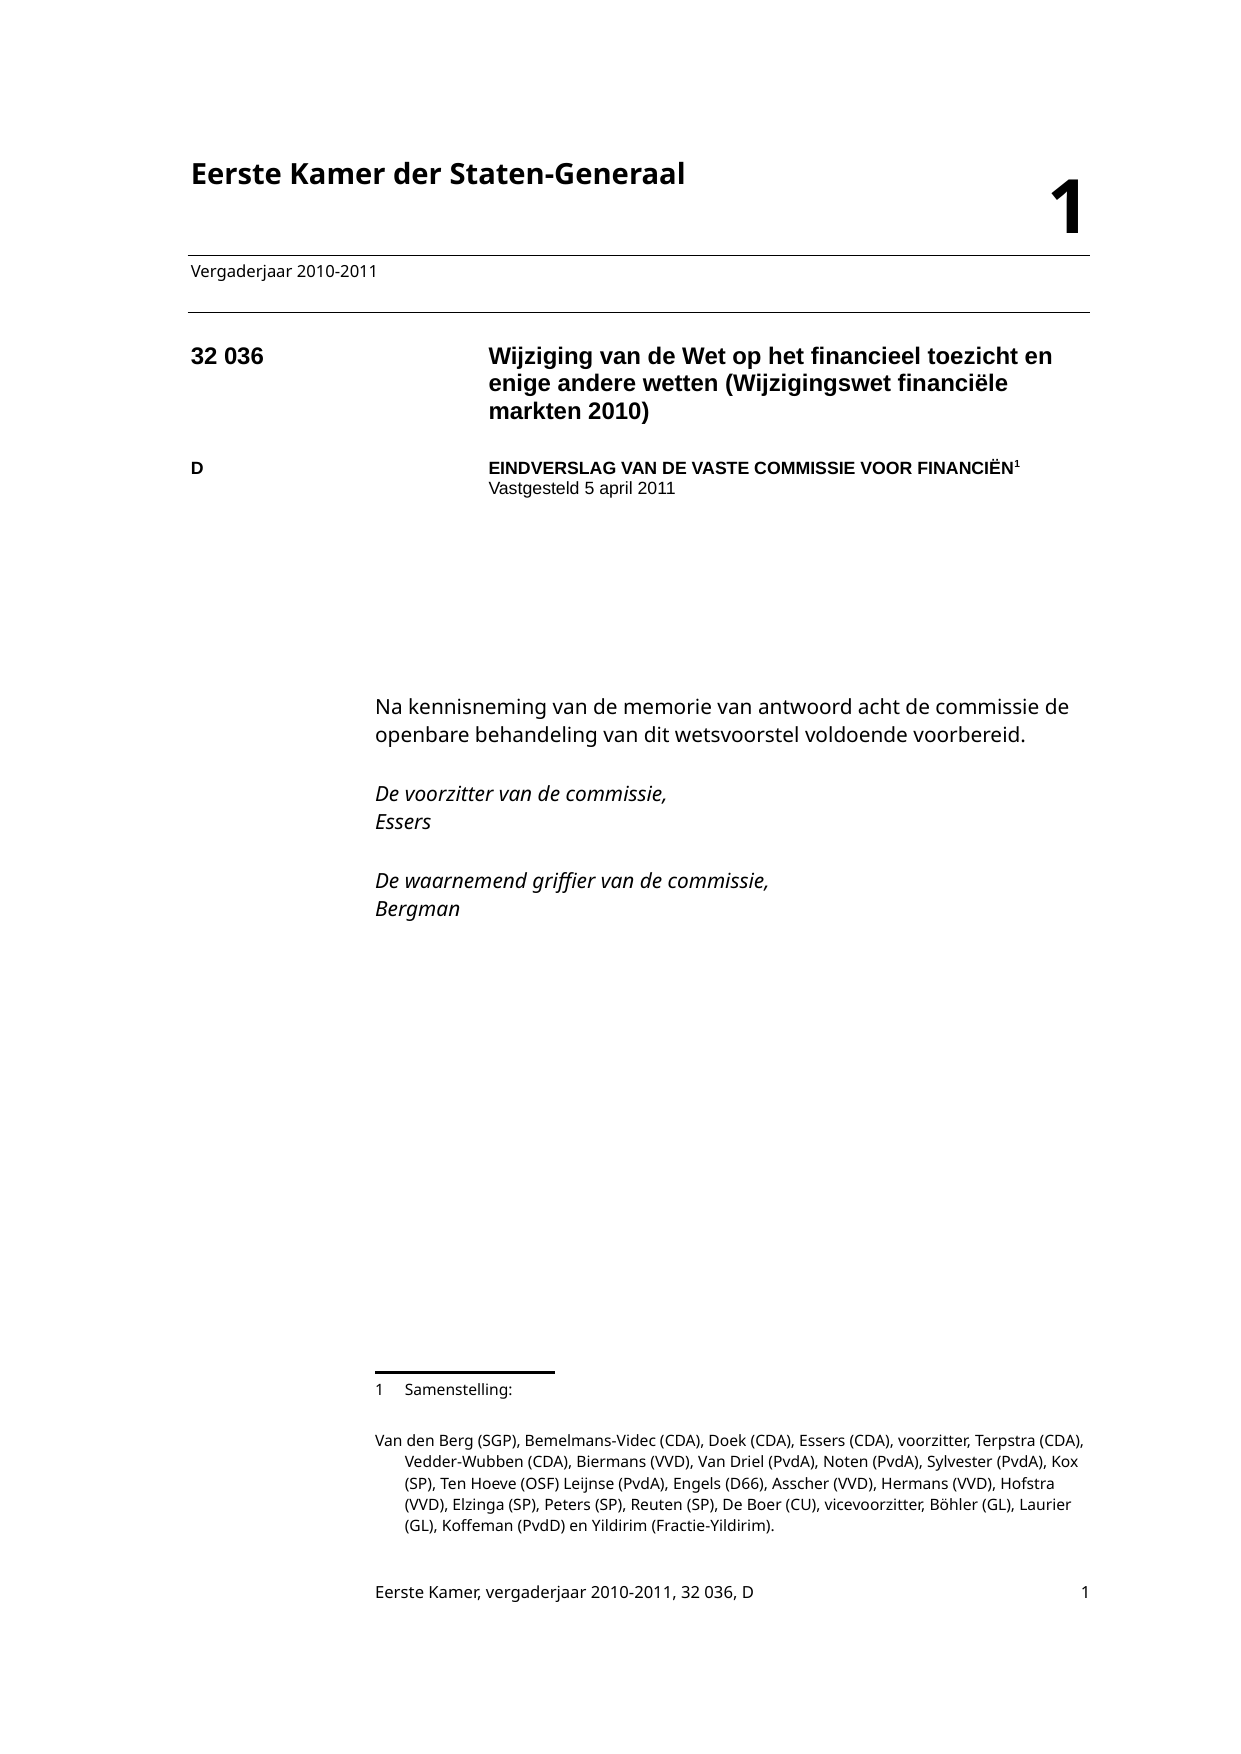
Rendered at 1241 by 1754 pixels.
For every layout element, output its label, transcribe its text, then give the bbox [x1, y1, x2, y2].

table_cell [485, 256, 1090, 312]
table_header Eerste Kamer der Staten-Generaal [188, 150, 909, 255]
table_cell D [188, 455, 485, 573]
table_header 1 [910, 150, 1090, 255]
text Bergman [375, 894, 1090, 923]
table_cell [188, 313, 485, 339]
text De waarnemend griffier van de commissie, [375, 866, 1090, 894]
table_cell Vergaderjaar 2010-2011 [188, 256, 485, 312]
table_cell 32 036 [188, 339, 485, 454]
table_cell [485, 313, 1090, 339]
table_cell EINDVERSLAG VAN DE VASTE COMMISSIE VOOR FINANCIËN Vastgesteld 5 april 2011 [485, 455, 1090, 573]
table_cell Wijziging van de Wet op het financieel toezicht en enige andere wetten (Wijzigingswet financiële markten 2010) [485, 339, 1090, 454]
text Na kennisneming van de memorie van antwoord acht de commissie de openbare behandeling van dit wetsvoorstel voldoende voorbereid. [375, 692, 1090, 749]
text De voorzitter van de commissie, [375, 779, 1090, 807]
text Essers [375, 807, 1090, 836]
